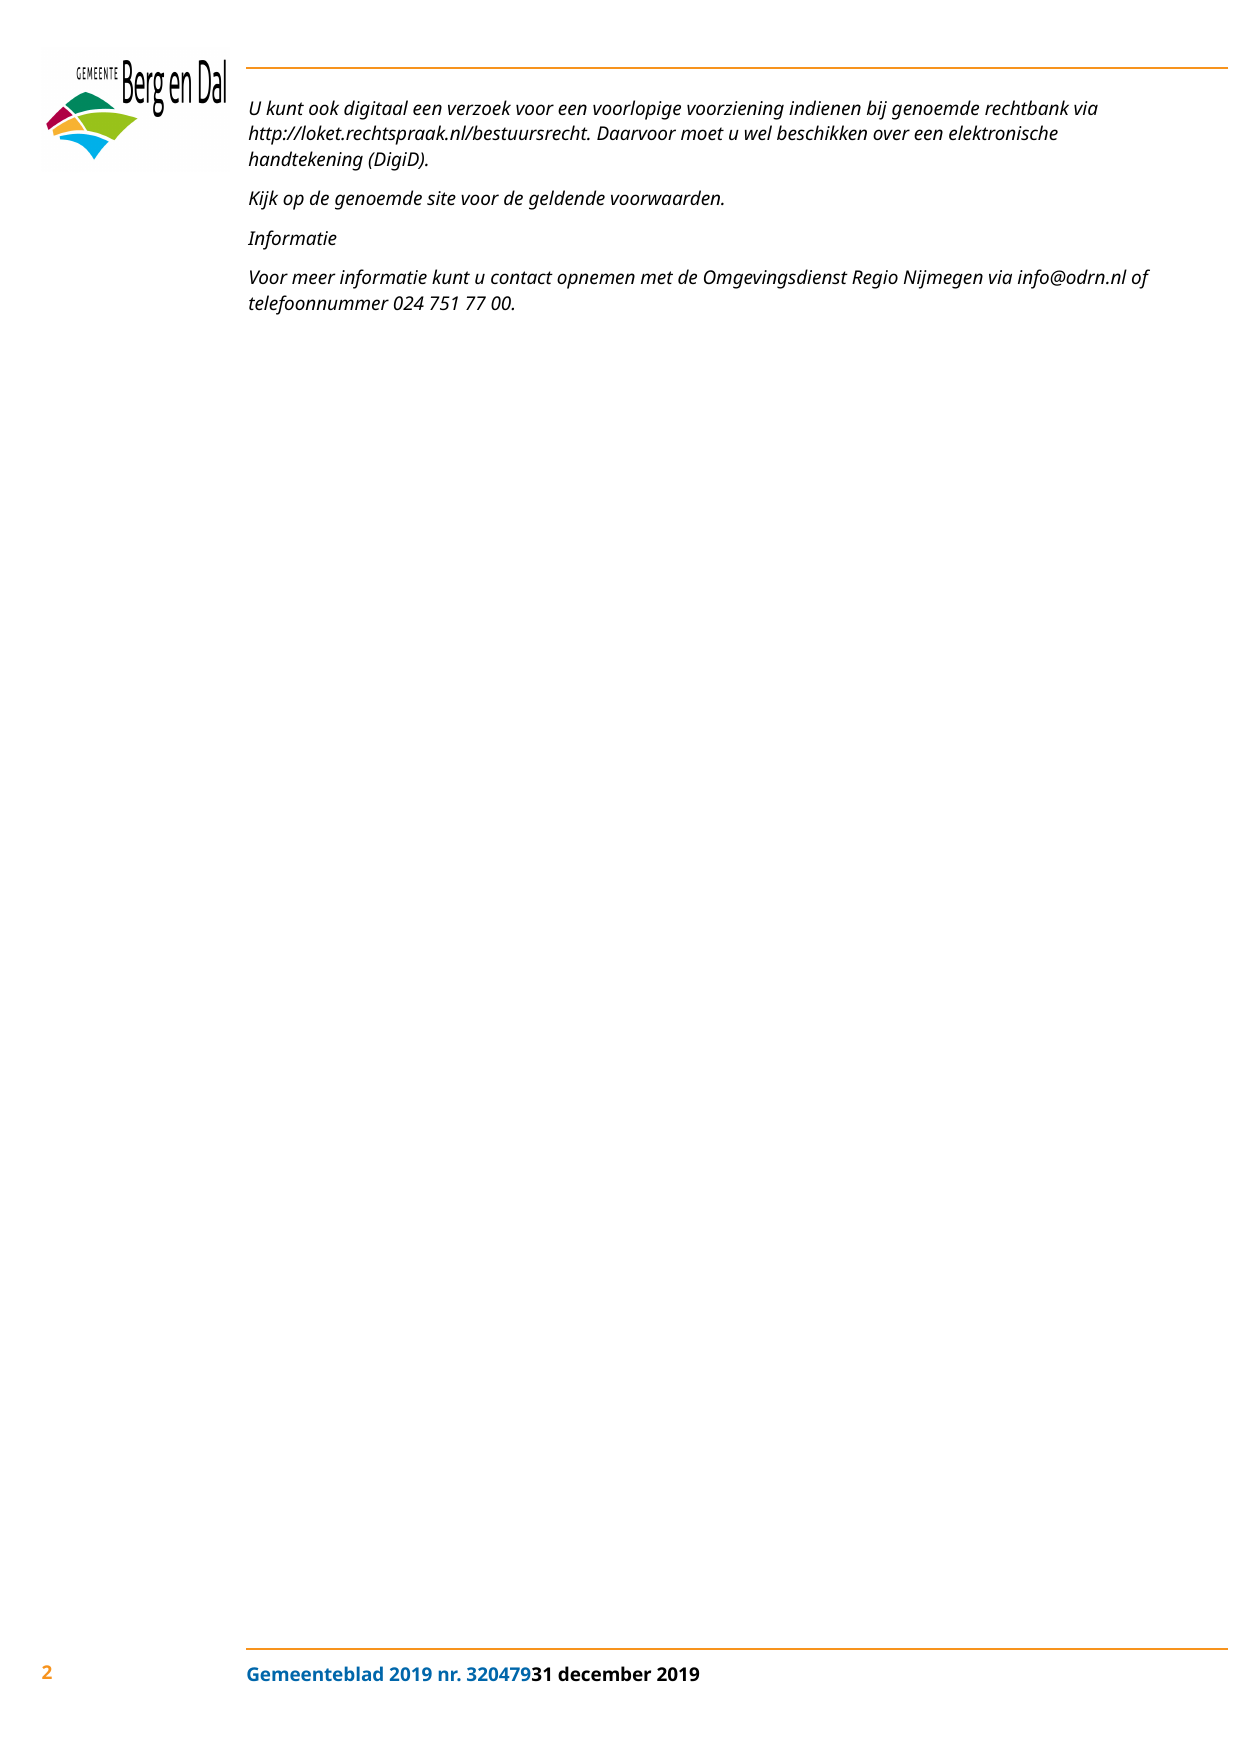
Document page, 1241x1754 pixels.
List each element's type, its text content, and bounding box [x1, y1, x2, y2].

picture [41, 47, 231, 172]
text U kunt ook digitaal een verzoek voor een voorlopige voorziening indienen bij genoemde rechtbank via http://loket.rechtspraak.nl/bestuursrecht. Daarvoor moet u wel beschikken over een elektronische handtekening (DigiD). [248, 95, 1152, 172]
text Kijk op de genoemde site voor de geldende voorwaarden. [248, 186, 1152, 211]
text Informatie [248, 225, 1152, 251]
text Voor meer informatie kunt u contact opnemen met de Omgevingsdienst Regio Nijmegen via info@odrn.nl of telefoonnummer 024 751 77 00. [248, 264, 1152, 316]
